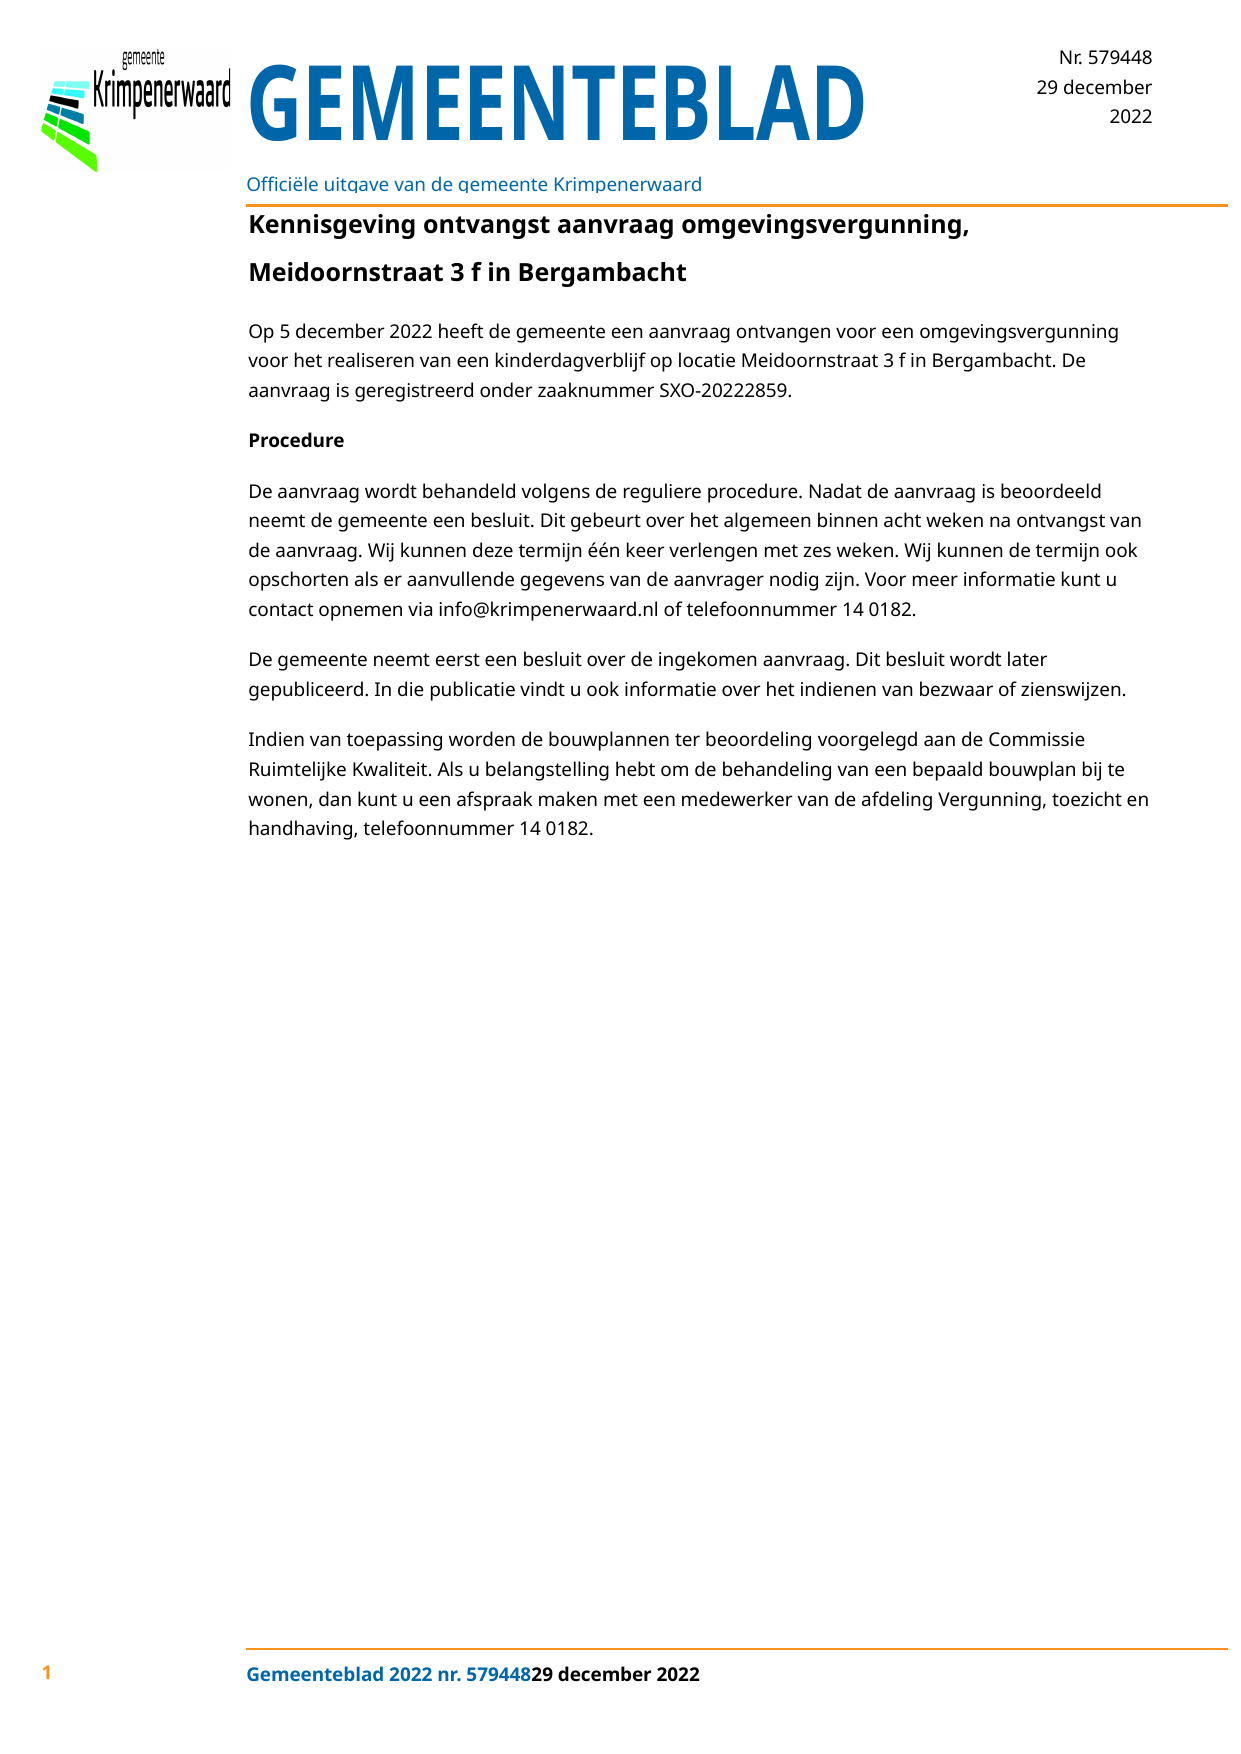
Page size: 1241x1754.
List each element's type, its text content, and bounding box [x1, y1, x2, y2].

picture [41, 47, 231, 172]
text Procedure [248, 427, 1152, 453]
text Kennisgeving ontvangst aanvraag omgevingsvergunning, Meidoornstraat 3 f in Bergambacht [248, 207, 1152, 288]
text De aanvraag wordt behandeld volgens de reguliere procedure. Nadat de aanvraag is beoordeeld neemt de gemeente een besluit. Dit gebeurt over het algemeen binnen acht weken na ontvangst van de aanvraag. Wij kunnen deze termijn één keer verlengen met zes weken. Wij kunnen de termijn ook opschorten als er aanvullende gegevens van de aanvrager nodig zijn. Voor meer informatie kunt u contact opnemen via info@krimpenerwaard.nl of telefoonnummer 14 0182. [248, 478, 1152, 622]
text De gemeente neemt eerst een besluit over de ingekomen aanvraag. Dit besluit wordt later gepubliceerd. In die publicatie vindt u ook informatie over het indienen van bezwaar of zienswijzen. [248, 647, 1152, 702]
text Indien van toepassing worden de bouwplannen ter beoordeling voorgelegd aan de Commissie Ruimtelijke Kwaliteit. Als u belangstelling hebt om de behandeling van een bepaald bouwplan bij te wonen, dan kunt u een afspraak maken met een medewerker van de afdeling Vergunning, toezicht en handhaving, telefoonnummer 14 0182. [248, 727, 1152, 841]
text Op 5 december 2022 heeft de gemeente een aanvraag ontvangen voor een omgevingsvergunning voor het realiseren van een kinderdagverblijf op locatie Meidoornstraat 3 f in Bergambacht. De aanvraag is geregistreerd onder zaaknummer SXO-20222859. [248, 318, 1152, 403]
